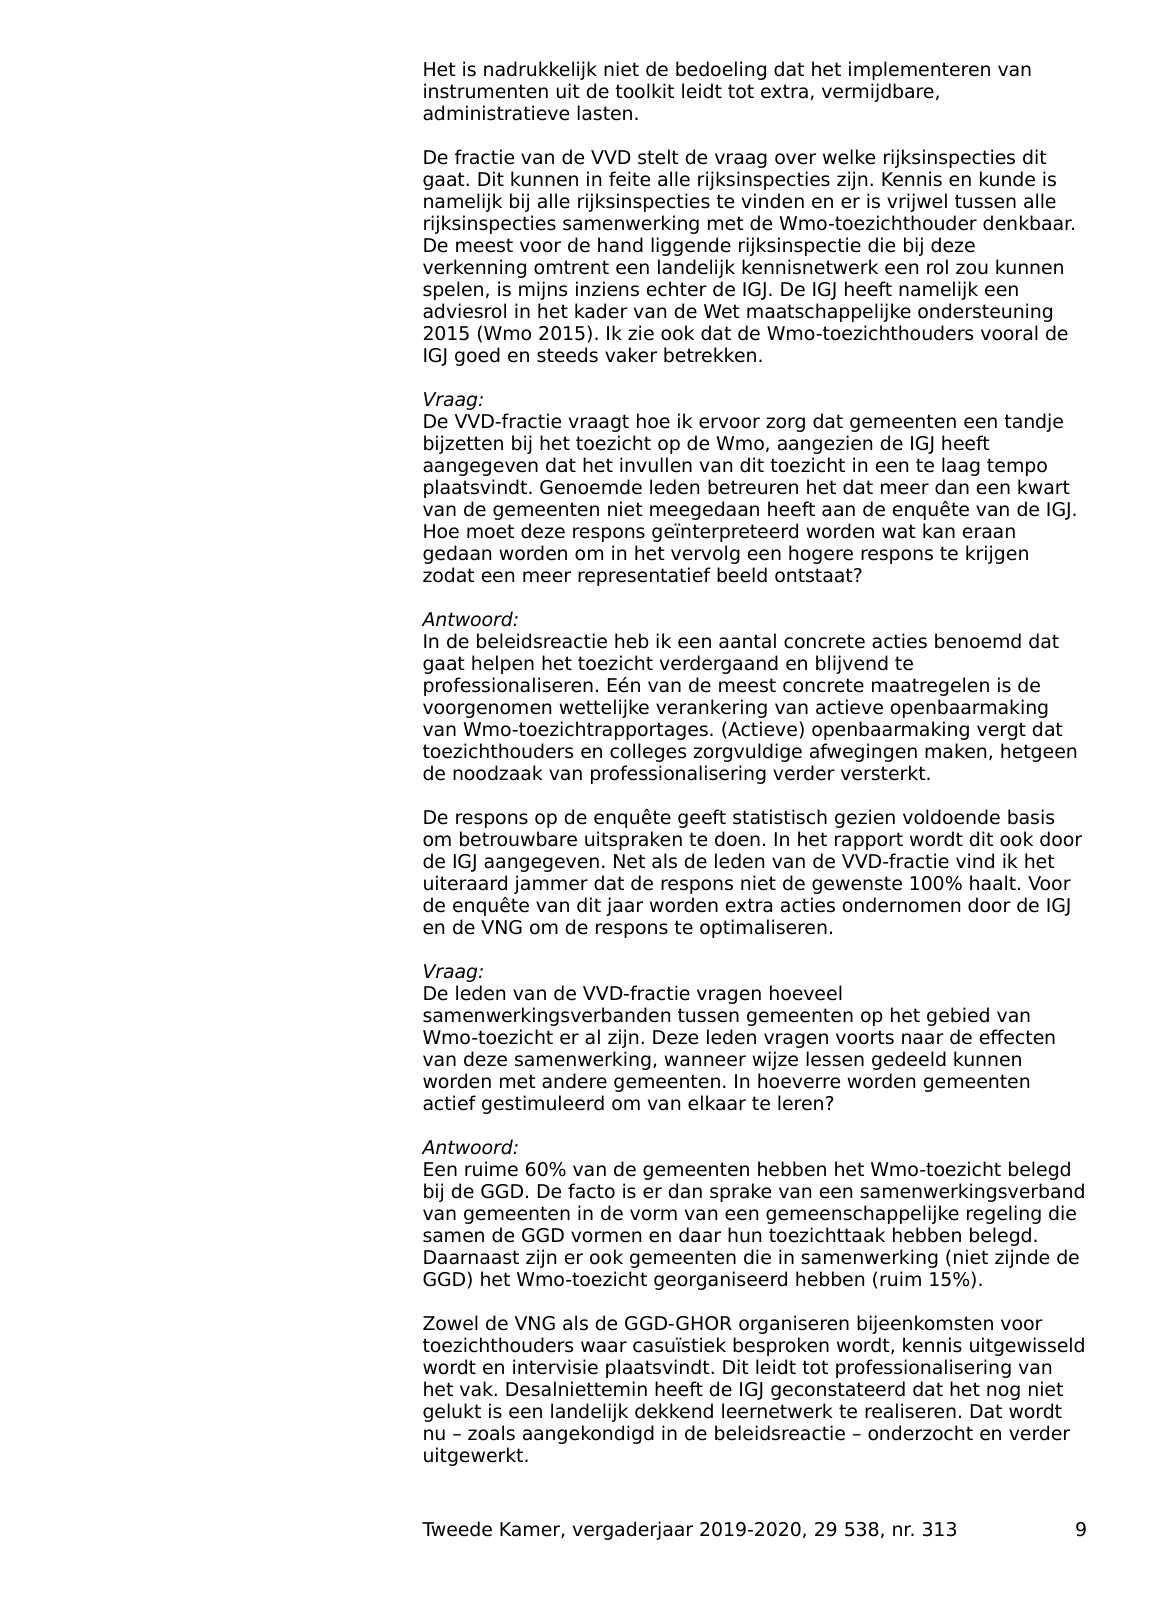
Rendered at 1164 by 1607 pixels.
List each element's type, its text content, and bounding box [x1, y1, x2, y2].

text Zowel de VNG als de GGD-GHOR organiseren bijeenkomsten voor toezichthouders waar casuïstiek besproken wordt, kennis uitgewisseld wordt en intervisie plaatsvindt. Dit leidt tot professionalisering van het vak. Desalniettemin heeft de IGJ geconstateerd dat het nog niet gelukt is een landelijk dekkend leernetwerk te realiseren. Dat wordt nu – zoals aangekondigd in de beleidsreactie – onderzocht en verder uitgewerkt. [422, 1313, 1087, 1467]
text Antwoord: [422, 1137, 1087, 1159]
text Antwoord: [422, 609, 1087, 631]
text Het is nadrukkelijk niet de bedoeling dat het implementeren van instrumenten uit de toolkit leidt tot extra, vermijdbare, administratieve lasten. [422, 59, 1087, 125]
text Vraag: [422, 961, 1087, 983]
text De respons op de enquête geeft statistisch gezien voldoende basis om betrouwbare uitspraken te doen. In het rapport wordt dit ook door de IGJ aangegeven. Net als de leden van de VVD-fractie vind ik het uiteraard jammer dat de respons niet de gewenste 100% haalt. Voor de enquête van dit jaar worden extra acties ondernomen door de IGJ en de VNG om de respons te optimaliseren. [422, 807, 1087, 939]
text In de beleidsreactie heb ik een aantal concrete acties benoemd dat gaat helpen het toezicht verdergaand en blijvend te professionaliseren. Eén van de meest concrete maatregelen is de voorgenomen wettelijke verankering van actieve openbaarmaking van Wmo-toezichtrapportages. (Actieve) openbaarmaking vergt dat toezichthouders en colleges zorgvuldige afwegingen maken, hetgeen de noodzaak van professionalisering verder versterkt. [422, 631, 1087, 785]
text De fractie van de VVD stelt de vraag over welke rijksinspecties dit gaat. Dit kunnen in feite alle rijksinspecties zijn. Kennis en kunde is namelijk bij alle rijksinspecties te vinden en er is vrijwel tussen alle rijksinspecties samenwerking met de Wmo-toezichthouder denkbaar. De meest voor de hand liggende rijksinspectie die bij deze verkenning omtrent een landelijk kennisnetwerk een rol zou kunnen spelen, is mijns inziens echter de IGJ. De IGJ heeft namelijk een adviesrol in het kader van de Wet maatschappelijke ondersteuning 2015 (Wmo 2015). Ik zie ook dat de Wmo-toezichthouders vooral de IGJ goed en steeds vaker betrekken. [422, 147, 1087, 367]
text De VVD-fractie vraagt hoe ik ervoor zorg dat gemeenten een tandje bijzetten bij het toezicht op de Wmo, aangezien de IGJ heeft aangegeven dat het invullen van dit toezicht in een te laag tempo plaatsvindt. Genoemde leden betreuren het dat meer dan een kwart van de gemeenten niet meegedaan heeft aan de enquête van de IGJ. Hoe moet deze respons geïnterpreteerd worden wat kan eraan gedaan worden om in het vervolg een hogere respons te krijgen zodat een meer representatief beeld ontstaat? [422, 411, 1087, 587]
text De leden van de VVD-fractie vragen hoeveel samenwerkingsverbanden tussen gemeenten op het gebied van Wmo-toezicht er al zijn. Deze leden vragen voorts naar de effecten van deze samenwerking, wanneer wijze lessen gedeeld kunnen worden met andere gemeenten. In hoeverre worden gemeenten actief gestimuleerd om van elkaar te leren? [422, 983, 1087, 1115]
text Een ruime 60% van de gemeenten hebben het Wmo-toezicht belegd bij de GGD. De facto is er dan sprake van een samenwerkingsverband van gemeenten in de vorm van een gemeenschappelijke regeling die samen de GGD vormen en daar hun toezichttaak hebben belegd. Daarnaast zijn er ook gemeenten die in samenwerking (niet zijnde de GGD) het Wmo-toezicht georganiseerd hebben (ruim 15%). [422, 1159, 1087, 1291]
text Vraag: [422, 389, 1087, 411]
